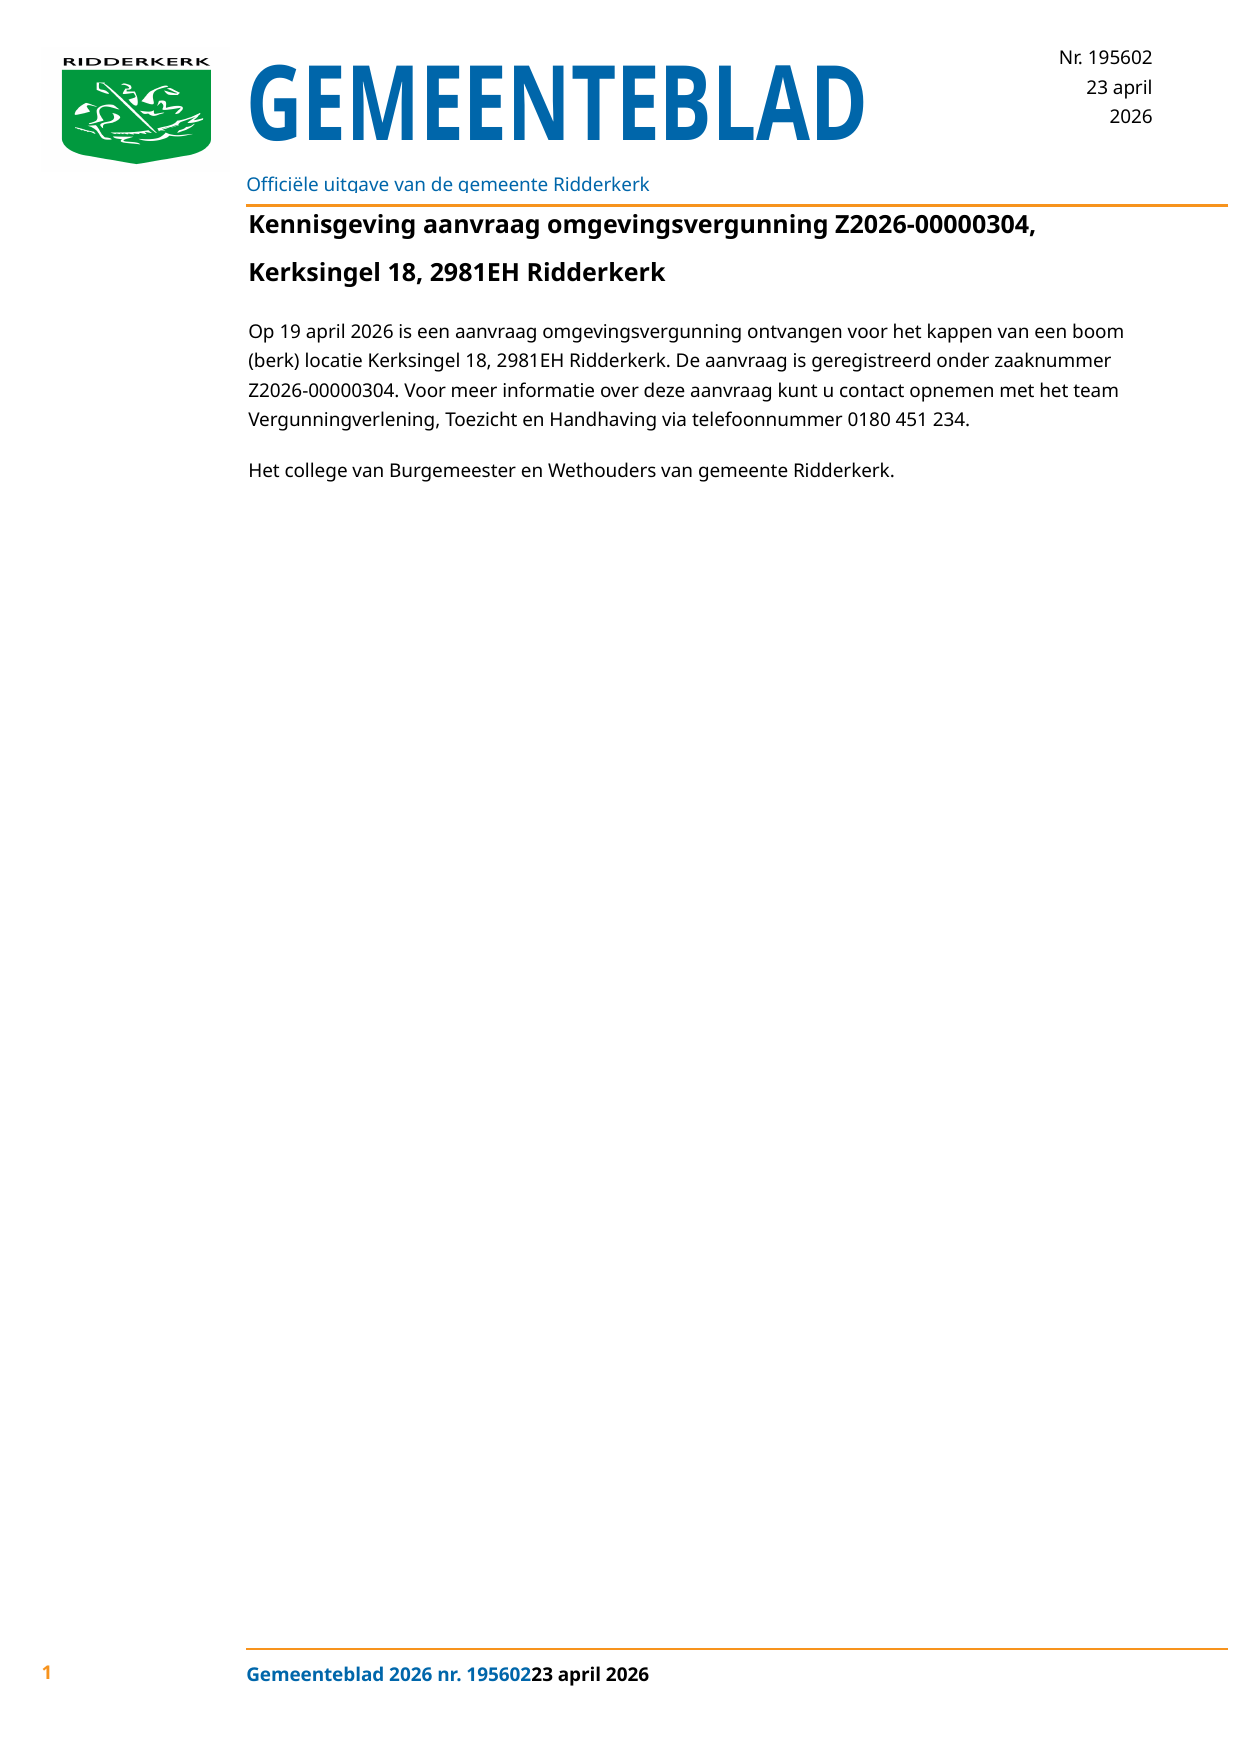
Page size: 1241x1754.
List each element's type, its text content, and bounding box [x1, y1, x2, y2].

text Op 19 april 2026 is een aanvraag omgevingsvergunning ontvangen voor het kappen van een boom (berk) locatie Kerksingel 18, 2981EH Ridderkerk. De aanvraag is geregistreerd onder zaaknummer Z2026-00000304. Voor meer informatie over deze aanvraag kunt u contact opnemen met het team Vergunningverlening, Toezicht en Handhaving via telefoonnummer 0180 451 234. [248, 318, 1152, 432]
picture [41, 47, 231, 172]
text Kennisgeving aanvraag omgevingsvergunning Z2026-00000304, Kerksingel 18, 2981EH Ridderkerk [248, 207, 1152, 288]
text Het college van Burgemeester en Wethouders van gemeente Ridderkerk. [248, 457, 1152, 483]
